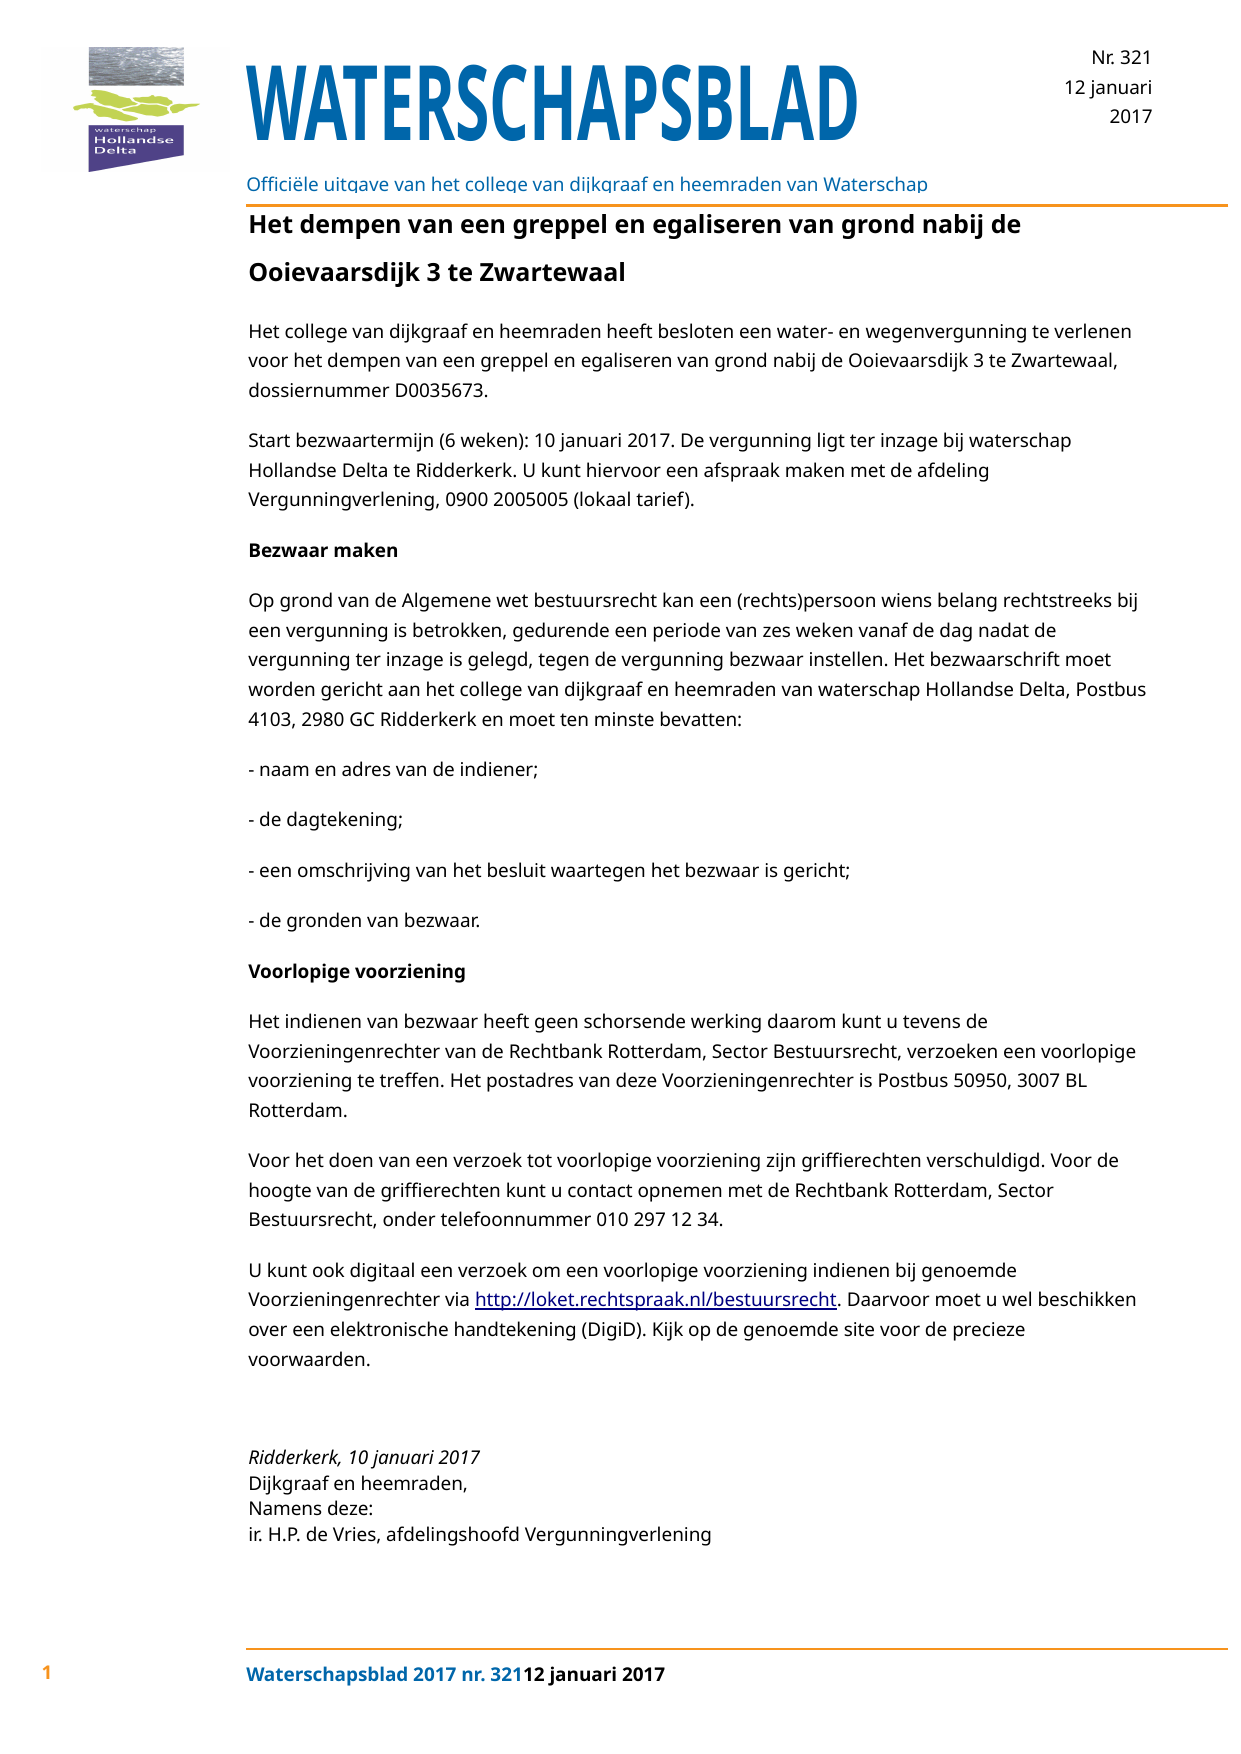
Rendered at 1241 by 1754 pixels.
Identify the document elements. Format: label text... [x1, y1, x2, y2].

text U kunt ook digitaal een verzoek om een voorlopige voorziening indienen bij genoemde Voorzieningenrechter via http://loket.rechtspraak.nl/bestuursrecht. Daarvoor moet u wel beschikken over een elektronische handtekening (DigiD). Kijk op de genoemde site voor de precieze voorwaarden. [248, 1257, 1152, 1372]
picture [41, 47, 231, 172]
text Ridderkerk, 10 januari 2017 [248, 1444, 1152, 1470]
text Het dempen van een greppel en egaliseren van grond nabij de Ooievaarsdijk 3 te Zwartewaal [248, 207, 1152, 288]
text - de gronden van bezwaar. [248, 907, 1152, 933]
text Voor het doen van een verzoek tot voorlopige voorziening zijn griffierechten verschuldigd. Voor de hoogte van de griffierechten kunt u contact opnemen met de Rechtbank Rotterdam, Sector Bestuursrecht, onder telefoonnummer 010 297 12 34. [248, 1147, 1152, 1232]
text - een omschrijving van het besluit waartegen het bezwaar is gericht; [248, 857, 1152, 883]
text - naam en adres van de indiener; [248, 756, 1152, 782]
text Op grond van de Algemene wet bestuursrecht kan een (rechts)persoon wiens belang rechtstreeks bij een vergunning is betrokken, gedurende een periode van zes weken vanaf de dag nadat de vergunning ter inzage is gelegd, tegen de vergunning bezwaar instellen. Het bezwaarschrift moet worden gericht aan het college van dijkgraaf en heemraden van waterschap Hollandse Delta, Postbus 4103, 2980 GC Ridderkerk en moet ten minste bevatten: [248, 587, 1152, 732]
text - de dagtekening; [248, 807, 1152, 832]
text Dijkgraaf en heemraden, [248, 1470, 1152, 1496]
text Start bezwaartermijn (6 weken): 10 januari 2017. De vergunning ligt ter inzage bij waterschap Hollandse Delta te Ridderkerk. U kunt hiervoor een afspraak maken met de afdeling Vergunningverlening, 0900 2005005 (lokaal tarief). [248, 427, 1152, 512]
text ir. H.P. de Vries, afdelingshoofd Vergunningverlening [248, 1521, 1152, 1547]
text Het college van dijkgraaf en heemraden heeft besloten een water- en wegenvergunning te verlenen voor het dempen van een greppel en egaliseren van grond nabij de Ooievaarsdijk 3 te Zwartewaal, dossiernummer D0035673. [248, 318, 1152, 403]
text Het indienen van bezwaar heeft geen schorsende werking daarom kunt u tevens de Voorzieningenrechter van de Rechtbank Rotterdam, Sector Bestuursrecht, verzoeken een voorlopige voorziening te treffen. Het postadres van deze Voorzieningenrechter is Postbus 50950, 3007 BL Rotterdam. [248, 1008, 1152, 1123]
text Bezwaar maken [248, 537, 1152, 563]
text Voorlopige voorziening [248, 958, 1152, 984]
text Namens deze: [248, 1496, 1152, 1521]
